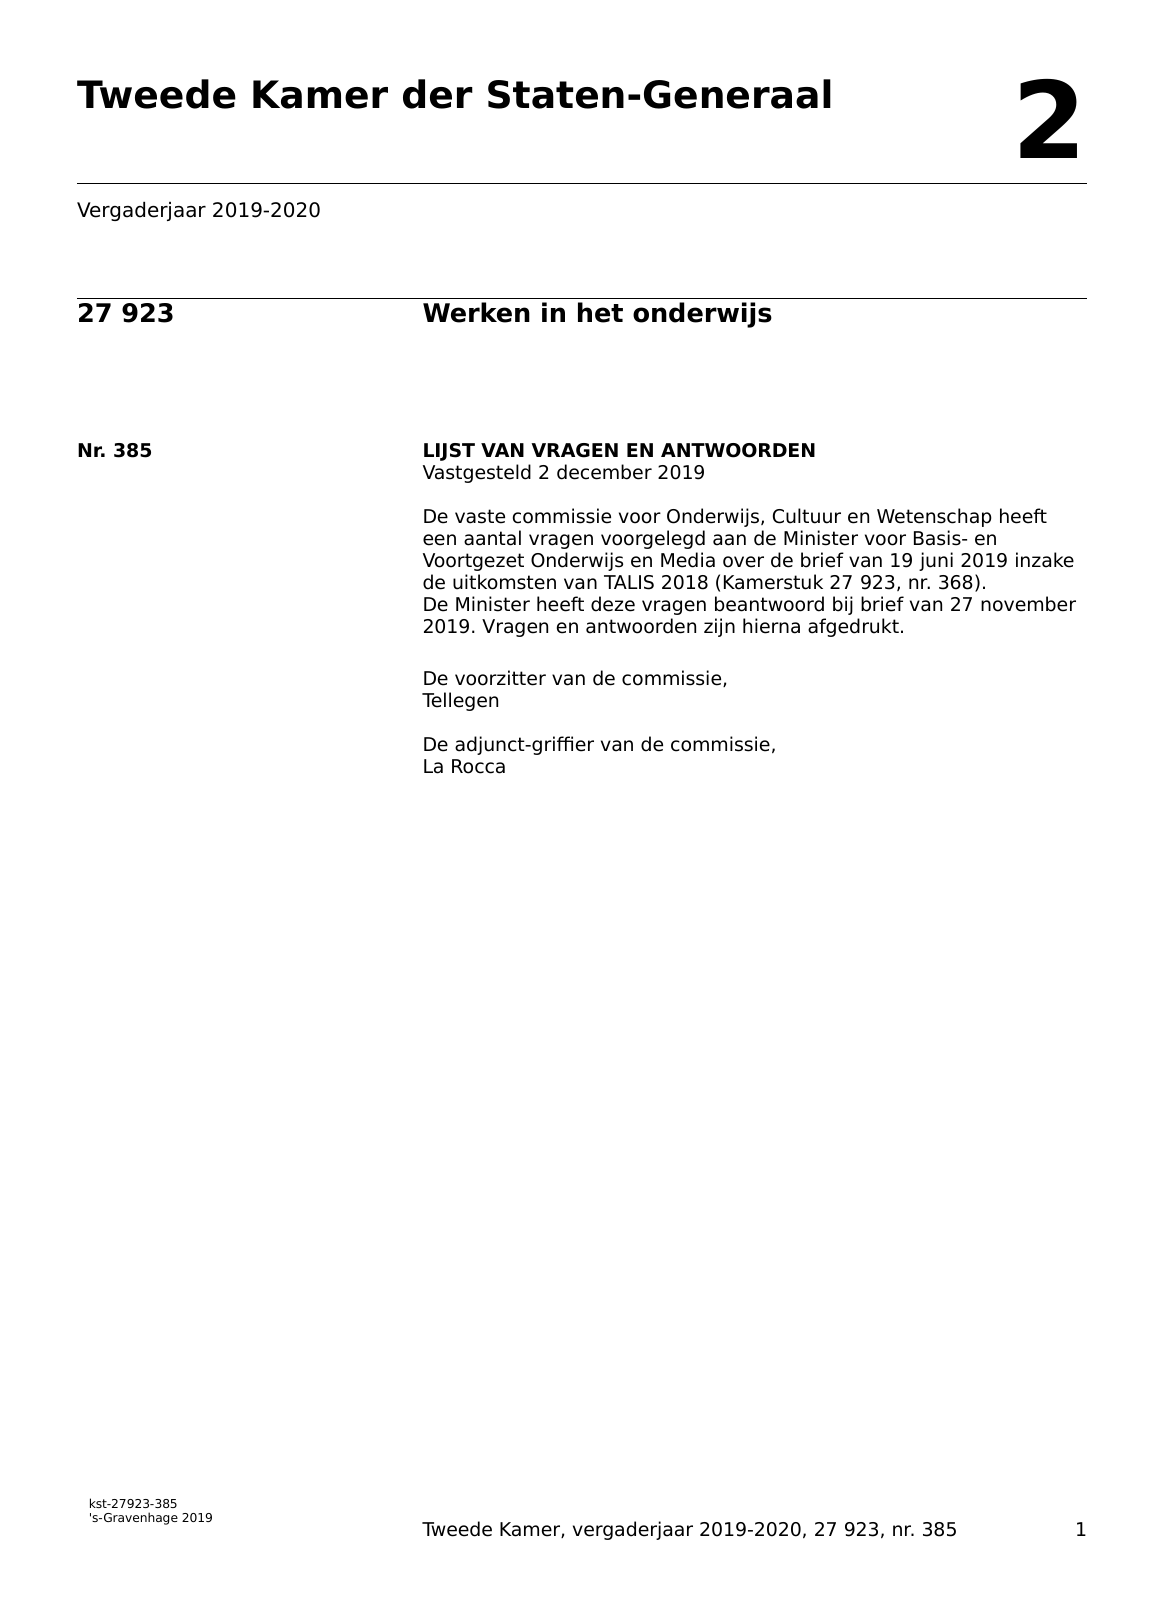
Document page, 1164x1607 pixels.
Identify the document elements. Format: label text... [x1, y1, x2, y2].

text Vastgesteld 2 december 2019 [422, 462, 1087, 484]
text 's-Gravenhage 2019 [88, 1511, 323, 1525]
table_header 2 [886, 59, 1087, 183]
text De voorzitter van de commissie, Tellegen [422, 668, 1087, 712]
text De Minister heeft deze vragen beantwoord bij brief van 27 november 2019. Vragen en antwoorden zijn hierna afgedrukt. [422, 594, 1087, 638]
subtitle Nr. 385 LIJST VAN VRAGEN EN ANTWOORDEN [77, 440, 1087, 462]
table_header Tweede Kamer der Staten-Generaal [77, 59, 886, 183]
text De adjunct-griffier van de commissie, La Rocca [422, 734, 1087, 778]
subtitle 27 923 Werken in het onderwijs [77, 299, 1087, 329]
text kst-27923-385 [88, 1497, 323, 1511]
table_cell Vergaderjaar 2019-2020 [77, 184, 1087, 298]
text De vaste commissie voor Onderwijs, Cultuur en Wetenschap heeft een aantal vragen voorgelegd aan de Minister voor Basis- en Voortgezet Onderwijs en Media over de brief van 19 juni 2019 inzake de uitkomsten van TALIS 2018 (Kamerstuk 27 923, nr. 368). [422, 506, 1087, 594]
